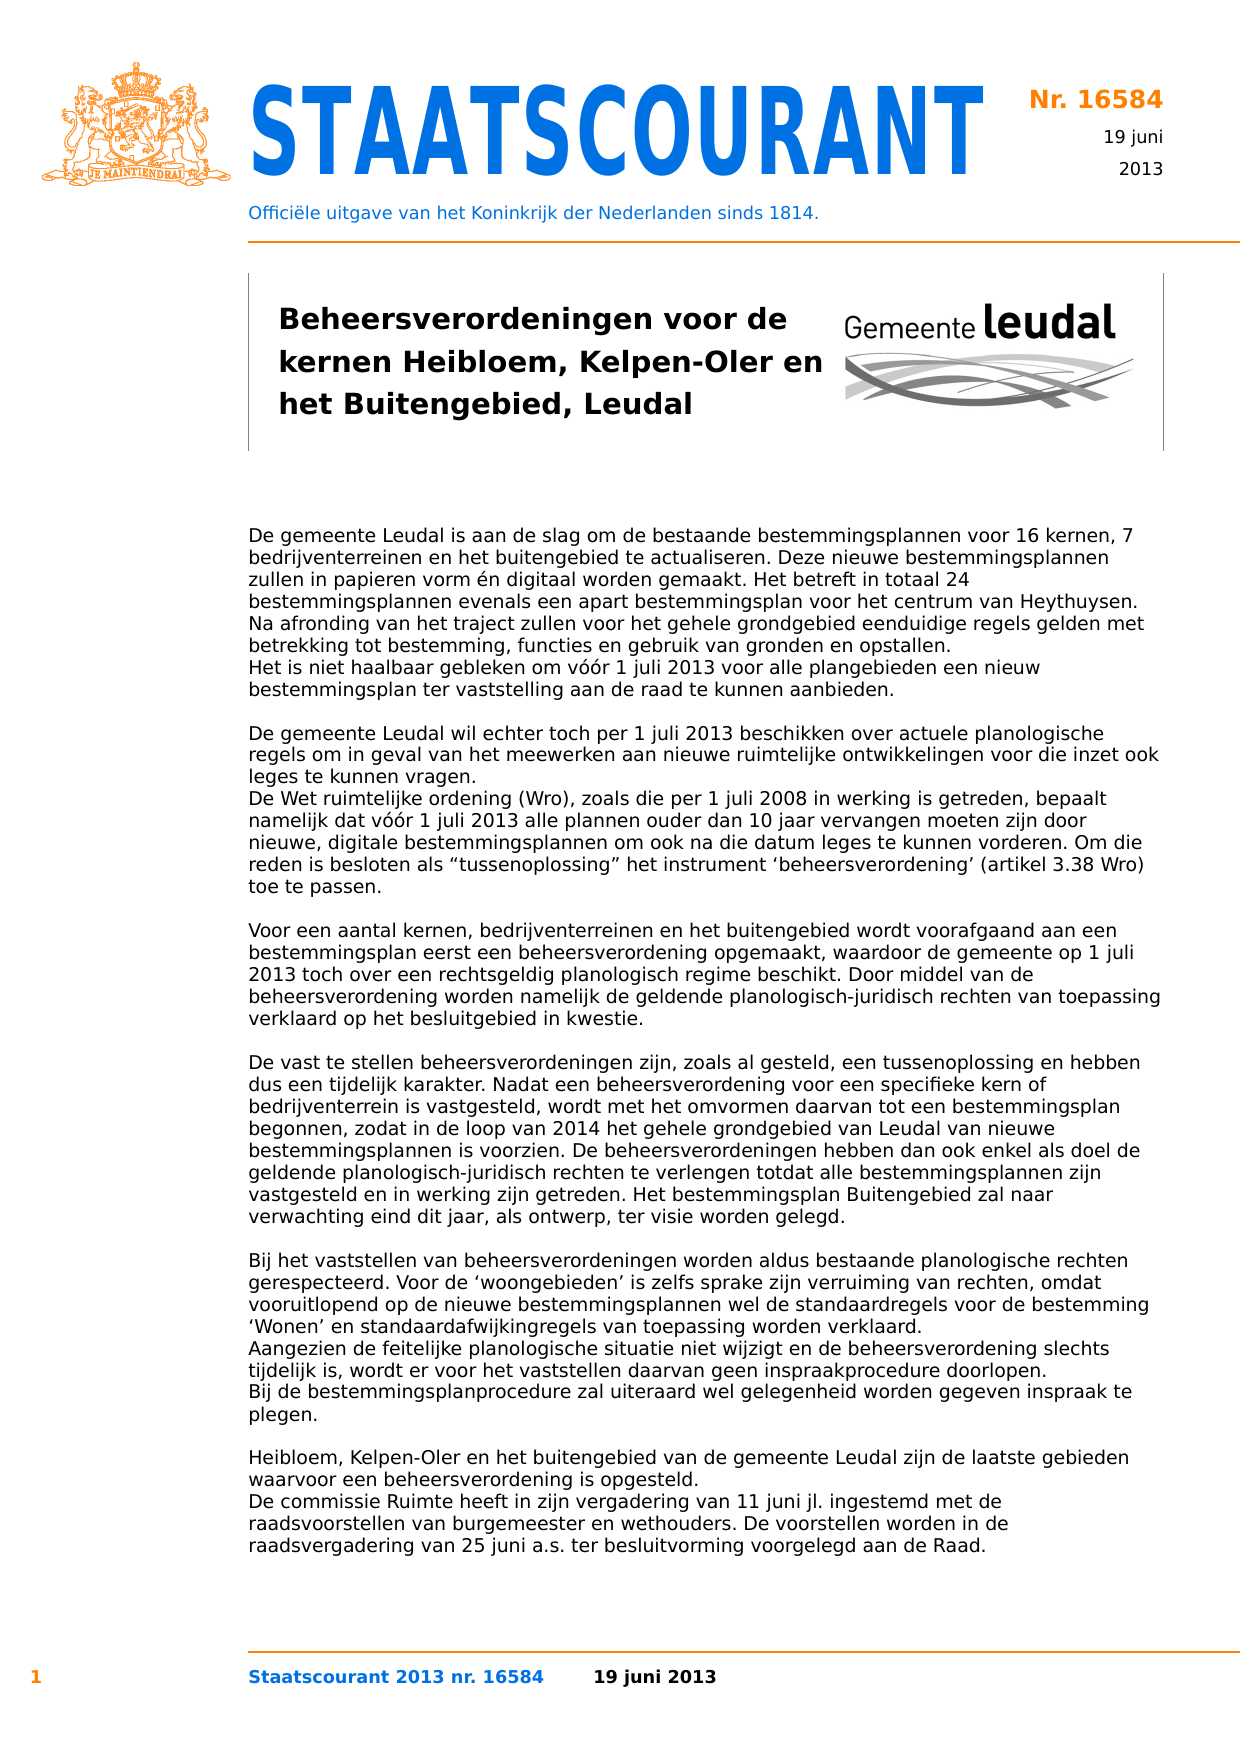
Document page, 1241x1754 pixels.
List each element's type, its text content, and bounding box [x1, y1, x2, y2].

table_cell 2013 [998, 153, 1240, 203]
table_header STAATSCOURANT [248, 62, 998, 203]
table_header Nr. 16584 [998, 62, 1240, 121]
table_cell Officiële uitgave van het Koninkrijk der Nederlanden sinds 1814. [248, 203, 1240, 241]
text De vast te stellen beheersverordeningen zijn, zoals al gesteld, een tussenoplossing en hebben dus een tijdelijk karakter. Nadat een beheersverordening voor een specifieke kern of bedrijventerrein is vastgesteld, wordt met het omvormen daarvan tot een bestemmingsplan begonnen, zodat in de loop van 2014 het gehele grondgebied van Leudal van nieuwe bestemmingsplannen is voorzien. De beheersverordeningen hebben dan ook enkel als doel de geldende planologisch-juridisch rechten te verlengen totdat alle bestemmingsplannen zijn vastgesteld en in werking zijn getreden. Het bestemmingsplan Buitengebied zal naar verwachting eind dit jaar, als ontwerp, ter visie worden gelegd. [248, 1052, 1163, 1228]
text Het is niet haalbaar gebleken om vóór 1 juli 2013 voor alle plangebieden een nieuw bestemmingsplan ter vaststelling aan de raad te kunnen aanbieden. [248, 657, 1163, 701]
text De Wet ruimtelijke ordening (Wro), zoals die per 1 juli 2008 in werking is getreden, bepaalt namelijk dat vóór 1 juli 2013 alle plannen ouder dan 10 jaar vervangen moeten zijn door nieuwe, digitale bestemmingsplannen om ook na die datum leges te kunnen vorderen. Om die reden is besloten als “tussenoplossing” het instrument ‘beheersverordening’ (artikel 3.38 Wro) toe te passen. [248, 788, 1163, 898]
picture [844, 302, 1134, 409]
subtitle Beheersverordeningen voor de kernen Heibloem, Kelpen-Oler en het Buitengebied, Leudal [249, 273, 1163, 451]
table_cell 19 juni [998, 121, 1240, 153]
text Voor een aantal kernen, bedrijventerreinen en het buitengebied wordt voorafgaand aan een bestemmingsplan eerst een beheersverordening opgemaakt, waardoor de gemeente op 1 juli 2013 toch over een rechtsgeldig planologisch regime beschikt. Door middel van de beheersverordening worden namelijk de geldende planologisch-juridisch rechten van toepassing verklaard op het besluitgebied in kwestie. [248, 920, 1163, 1030]
text Bij het vaststellen van beheersverordeningen worden aldus bestaande planologische rechten gerespecteerd. Voor de ‘woongebieden’ is zelfs sprake zijn verruiming van rechten, omdat vooruitlopend op de nieuwe bestemmingsplannen wel de standaardregels voor de bestemming ‘Wonen’ en standaardafwijkingregels van toepassing worden verklaard. [248, 1249, 1163, 1337]
text Aangezien de feitelijke planologische situatie niet wijzigt en de beheersverordening slechts tijdelijk is, wordt er voor het vaststellen daarvan geen inspraakprocedure doorlopen. [248, 1337, 1163, 1381]
text Heibloem, Kelpen-Oler en het buitengebied van de gemeente Leudal zijn de laatste gebieden waarvoor een beheersverordening is opgesteld. [248, 1447, 1163, 1491]
text De commissie Ruimte heeft in zijn vergadering van 11 juni jl. ingestemd met de raadsvoorstellen van burgemeester en wethouders. De voorstellen worden in de raadsvergadering van 25 juni a.s. ter besluitvorming voorgelegd aan de Raad. [248, 1491, 1163, 1557]
text De gemeente Leudal is aan de slag om de bestaande bestemmingsplannen voor 16 kernen, 7 bedrijventerreinen en het buitengebied te actualiseren. Deze nieuwe bestemmingsplannen zullen in papieren vorm én digitaal worden gemaakt. Het betreft in totaal 24 bestemmingsplannen evenals een apart bestemmingsplan voor het centrum van Heythuysen. Na afronding van het traject zullen voor het gehele grondgebied eenduidige regels gelden met betrekking tot bestemming, functies en gebruik van gronden en opstallen. [248, 525, 1163, 657]
table_header [25, 62, 248, 241]
text Bij de bestemmingsplanprocedure zal uiteraard wel gelegenheid worden gegeven inspraak te plegen. [248, 1381, 1163, 1425]
text De gemeente Leudal wil echter toch per 1 juli 2013 beschikken over actuele planologische regels om in geval van het meewerken aan nieuwe ruimtelijke ontwikkelingen voor die inzet ook leges te kunnen vragen. [248, 722, 1163, 788]
picture [41, 62, 231, 186]
